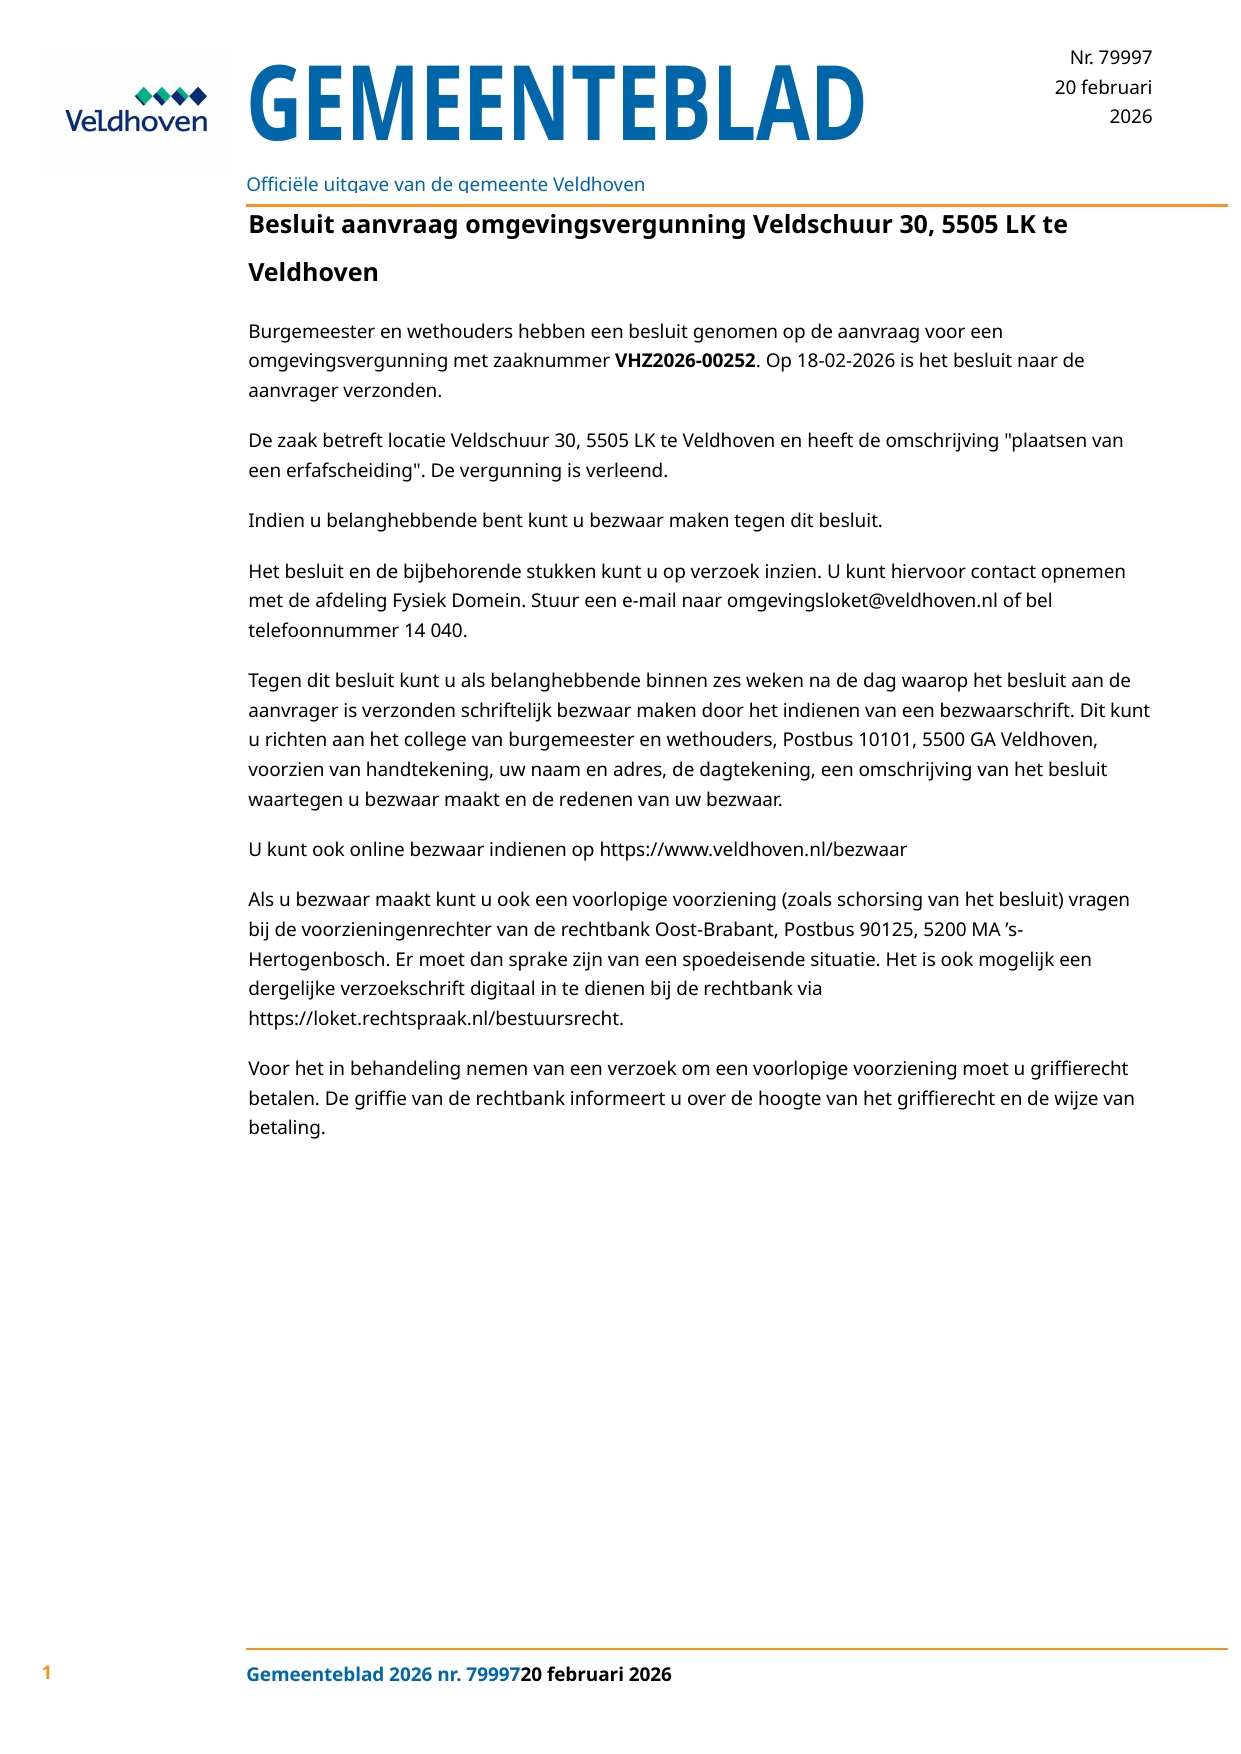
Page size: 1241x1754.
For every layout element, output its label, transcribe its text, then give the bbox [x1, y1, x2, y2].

text Als u bezwaar maakt kunt u ook een voorlopige voorziening (zoals schorsing van het besluit) vragen bij de voorzieningenrechter van de rechtbank Oost-Brabant, Postbus 90125, 5200 MA ’s-Hertogenbosch. Er moet dan sprake zijn van een spoedeisende situatie. Het is ook mogelijk een dergelijke verzoekschrift digitaal in te dienen bij de rechtbank via https://loket.rechtspraak.nl/bestuursrecht. [248, 887, 1152, 1031]
picture [41, 47, 231, 172]
text U kunt ook online bezwaar indienen op https://www.veldhoven.nl/bezwaar [248, 836, 1152, 862]
text De zaak betreft locatie Veldschuur 30, 5505 LK te Veldhoven en heeft de omschrijving "plaatsen van een erfafscheiding". De vergunning is verleend. [248, 427, 1152, 483]
text Het besluit en de bijbehorende stukken kunt u op verzoek inzien. U kunt hiervoor contact opnemen met de afdeling Fysiek Domein. Stuur een e-mail naar omgevingsloket@veldhoven.nl of bel telefoonnummer 14 040. [248, 558, 1152, 643]
text Voor het in behandeling nemen van een verzoek om een voorlopige voorziening moet u griffierecht betalen. De griffie van de rechtbank informeert u over de hoogte van het griffierecht en de wijze van betaling. [248, 1055, 1152, 1140]
text Besluit aanvraag omgevingsvergunning Veldschuur 30, 5505 LK te Veldhoven [248, 207, 1152, 288]
text Tegen dit besluit kunt u als belanghebbende binnen zes weken na de dag waarop het besluit aan de aanvrager is verzonden schriftelijk bezwaar maken door het indienen van een bezwaarschrift. Dit kunt u richten aan het college van burgemeester en wethouders, Postbus 10101, 5500 GA Veldhoven, voorzien van handtekening, uw naam en adres, de dagtekening, een omschrijving van het besluit waartegen u bezwaar maakt en de redenen van uw bezwaar. [248, 667, 1152, 812]
text Indien u belanghebbende bent kunt u bezwaar maken tegen dit besluit. [248, 507, 1152, 533]
text Burgemeester en wethouders hebben een besluit genomen op de aanvraag voor een omgevingsvergunning met zaaknummer VHZ2026-00252. Op 18-02-2026 is het besluit naar de aanvrager verzonden. [248, 318, 1152, 403]
